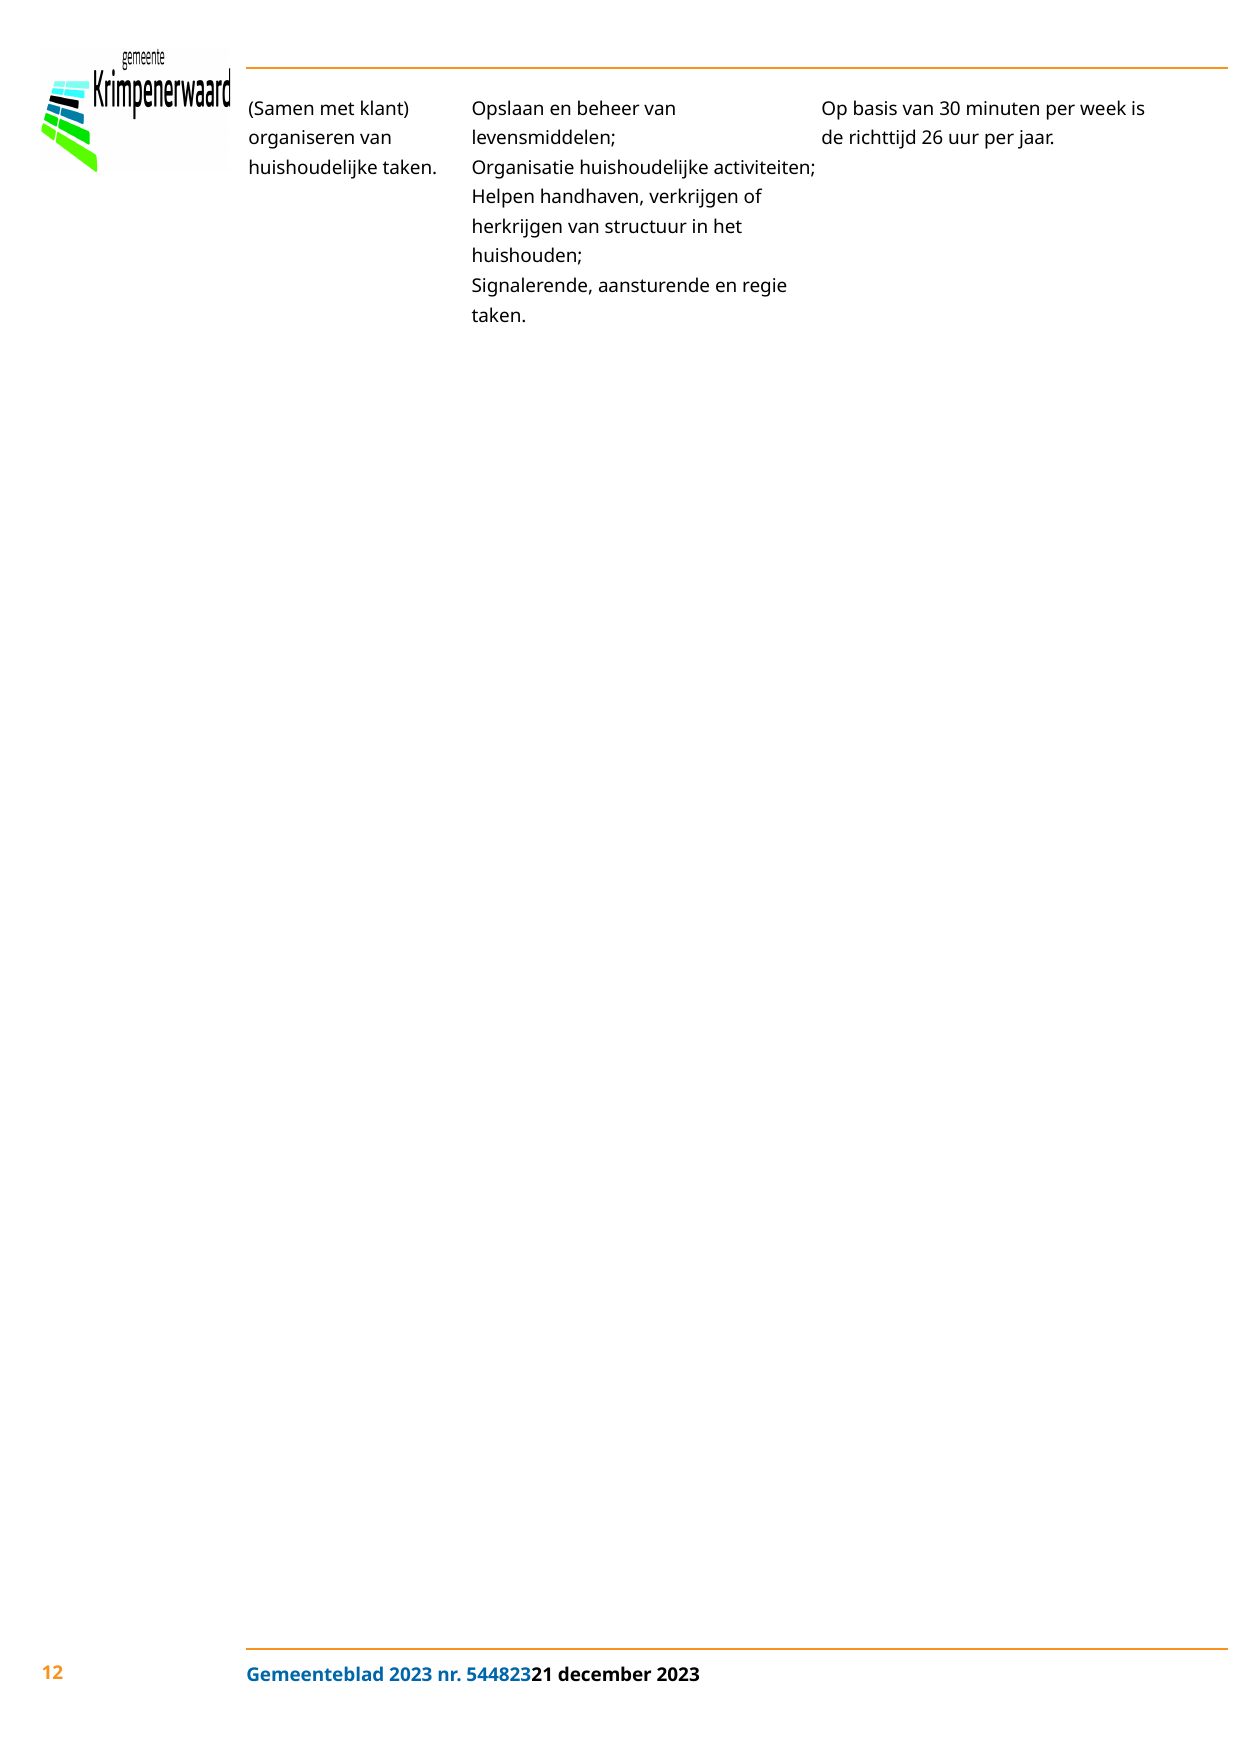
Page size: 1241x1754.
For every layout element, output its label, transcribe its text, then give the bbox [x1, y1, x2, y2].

picture [41, 47, 231, 172]
table_cell Opslaan en beheer van levensmiddelen; Organisatie huishoudelijke activiteiten; Helpen handhaven, verkrijgen of herkrijgen van structuur in het huishouden; Signalerende, aansturende en regie taken. [471, 95, 821, 328]
table_cell (Samen met klant) organiseren van huishoudelijke taken. [248, 95, 471, 328]
table_cell Op basis van 30 minuten per week is de richttijd 26 uur per jaar. [821, 95, 1152, 328]
